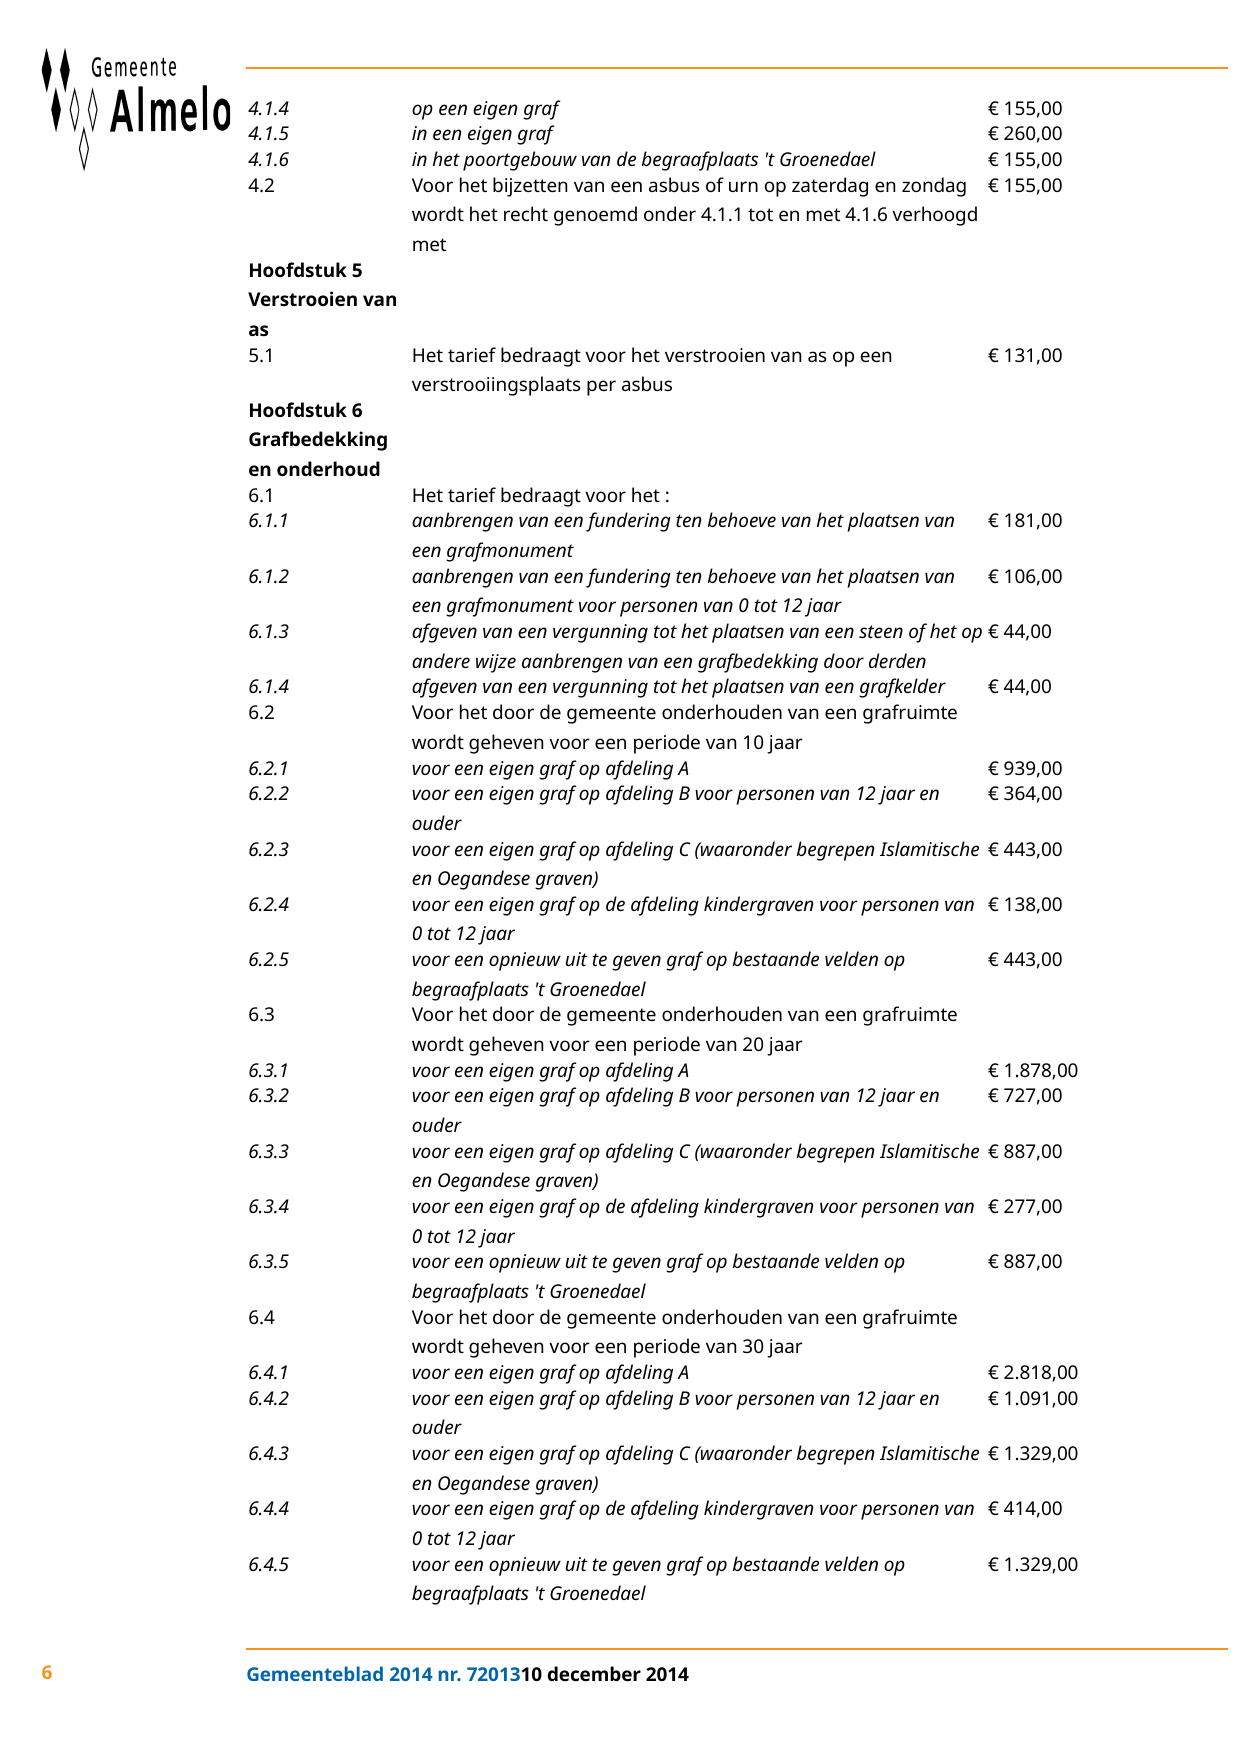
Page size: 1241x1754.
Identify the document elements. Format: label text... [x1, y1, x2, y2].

table_cell 6.4.2 [248, 1385, 412, 1440]
table_cell voor een eigen graf op afdeling C (waaronder begrepen Islamitische en Oegandese graven) [412, 1138, 988, 1193]
table_cell 6.1.4 [248, 674, 412, 699]
picture [41, 47, 231, 172]
table_cell 6.2.4 [248, 891, 412, 946]
table_cell voor een eigen graf op de afdeling kindergraven voor personen van 0 tot 12 jaar [412, 1193, 988, 1249]
table_cell op een eigen graf [412, 95, 988, 121]
table_cell voor een opnieuw uit te geven graf op bestaande velden op begraafplaats 't Groenedael [412, 1249, 988, 1304]
table_cell 6.2.3 [248, 836, 412, 891]
table_cell 6.4.4 [248, 1496, 412, 1551]
table_cell afgeven van een vergunning tot het plaatsen van een steen of het op andere wijze aanbrengen van een grafbedekking door derden [412, 618, 988, 674]
table_cell voor een eigen graf op afdeling A [412, 755, 988, 780]
table_cell € 155,00 [988, 172, 1152, 257]
table_cell € 727,00 [988, 1083, 1152, 1138]
table_cell € 155,00 [988, 146, 1152, 172]
table_cell 6.2.5 [248, 946, 412, 1002]
table_cell € 939,00 [988, 755, 1152, 780]
table_cell in een eigen graf [412, 121, 988, 146]
table_cell € 414,00 [988, 1496, 1152, 1551]
table_cell voor een eigen graf op afdeling B voor personen van 12 jaar en ouder [412, 1385, 988, 1440]
table_cell € 277,00 [988, 1193, 1152, 1249]
table_cell voor een eigen graf op afdeling A [412, 1057, 988, 1083]
table_cell 4.1.6 [248, 146, 412, 172]
table_cell voor een eigen graf op afdeling B voor personen van 12 jaar en ouder [412, 1083, 988, 1138]
table_cell € 106,00 [988, 563, 1152, 618]
table_cell voor een opnieuw uit te geven graf op bestaande velden op begraafplaats 't Groenedael [412, 946, 988, 1002]
table_cell € 443,00 [988, 836, 1152, 891]
table_cell Hoofdstuk 6 Grafbedekking en onderhoud [248, 397, 412, 482]
table_cell € 155,00 [988, 95, 1152, 121]
table_cell € 364,00 [988, 780, 1152, 836]
table_cell 6.4 [248, 1304, 412, 1359]
table_cell Voor het door de gemeente onderhouden van een grafruimte wordt geheven voor een periode van 20 jaar [412, 1002, 988, 1057]
table_cell voor een eigen graf op afdeling A [412, 1359, 988, 1385]
table_cell 6.1 [248, 482, 412, 508]
table_cell € 443,00 [988, 946, 1152, 1002]
table_cell [988, 1304, 1152, 1359]
table_cell 6.3.5 [248, 1249, 412, 1304]
table_cell [988, 699, 1152, 755]
table_cell € 138,00 [988, 891, 1152, 946]
table_cell € 44,00 [988, 674, 1152, 699]
table_cell voor een opnieuw uit te geven graf op bestaande velden op begraafplaats 't Groenedael [412, 1551, 988, 1606]
table_cell 4.2 [248, 172, 412, 257]
table_cell [988, 1002, 1152, 1057]
table_cell [412, 257, 988, 342]
table_cell afgeven van een vergunning tot het plaatsen van een grafkelder [412, 674, 988, 699]
table_cell 6.1.2 [248, 563, 412, 618]
table_cell Voor het bijzetten van een asbus of urn op zaterdag en zondag wordt het recht genoemd onder 4.1.1 tot en met 4.1.6 verhoogd met [412, 172, 988, 257]
table_cell 6.2.2 [248, 780, 412, 836]
table_cell in het poortgebouw van de begraafplaats 't Groenedael [412, 146, 988, 172]
table_cell 4.1.5 [248, 121, 412, 146]
table_cell voor een eigen graf op de afdeling kindergraven voor personen van 0 tot 12 jaar [412, 891, 988, 946]
table_cell 6.3.4 [248, 1193, 412, 1249]
table_cell € 2.818,00 [988, 1359, 1152, 1385]
table_cell € 1.091,00 [988, 1385, 1152, 1440]
table_cell voor een eigen graf op afdeling C (waaronder begrepen Islamitische en Oegandese graven) [412, 1440, 988, 1496]
table_cell € 44,00 [988, 618, 1152, 674]
table_cell aanbrengen van een fundering ten behoeve van het plaatsen van een grafmonument [412, 508, 988, 563]
table_cell Hoofdstuk 5 Verstrooien van as [248, 257, 412, 342]
table_cell 5.1 [248, 342, 412, 397]
table_cell 6.3.1 [248, 1057, 412, 1083]
table_cell € 887,00 [988, 1249, 1152, 1304]
table_cell € 887,00 [988, 1138, 1152, 1193]
table_cell [412, 397, 988, 482]
table_cell Voor het door de gemeente onderhouden van een grafruimte wordt geheven voor een periode van 30 jaar [412, 1304, 988, 1359]
table_cell 6.1.3 [248, 618, 412, 674]
table_cell € 1.878,00 [988, 1057, 1152, 1083]
table_cell aanbrengen van een fundering ten behoeve van het plaatsen van een grafmonument voor personen van 0 tot 12 jaar [412, 563, 988, 618]
table_cell 6.4.5 [248, 1551, 412, 1606]
table_cell 6.3.3 [248, 1138, 412, 1193]
table_cell 4.1.4 [248, 95, 412, 121]
table_cell voor een eigen graf op de afdeling kindergraven voor personen van 0 tot 12 jaar [412, 1496, 988, 1551]
table_cell voor een eigen graf op afdeling B voor personen van 12 jaar en ouder [412, 780, 988, 836]
table_cell € 131,00 [988, 342, 1152, 397]
table_cell Het tarief bedraagt voor het : [412, 482, 988, 508]
table_cell 6.4.3 [248, 1440, 412, 1496]
table_cell € 1.329,00 [988, 1440, 1152, 1496]
table_cell [988, 482, 1152, 508]
table_cell € 260,00 [988, 121, 1152, 146]
table_cell € 181,00 [988, 508, 1152, 563]
table_cell voor een eigen graf op afdeling C (waaronder begrepen Islamitische en Oegandese graven) [412, 836, 988, 891]
table_cell 6.1.1 [248, 508, 412, 563]
table_cell 6.4.1 [248, 1359, 412, 1385]
table_cell 6.3 [248, 1002, 412, 1057]
table_cell 6.3.2 [248, 1083, 412, 1138]
table_cell 6.2.1 [248, 755, 412, 780]
table_cell 6.2 [248, 699, 412, 755]
table_cell Voor het door de gemeente onderhouden van een grafruimte wordt geheven voor een periode van 10 jaar [412, 699, 988, 755]
table_cell Het tarief bedraagt voor het verstrooien van as op een verstrooiingsplaats per asbus [412, 342, 988, 397]
table_cell € 1.329,00 [988, 1551, 1152, 1606]
